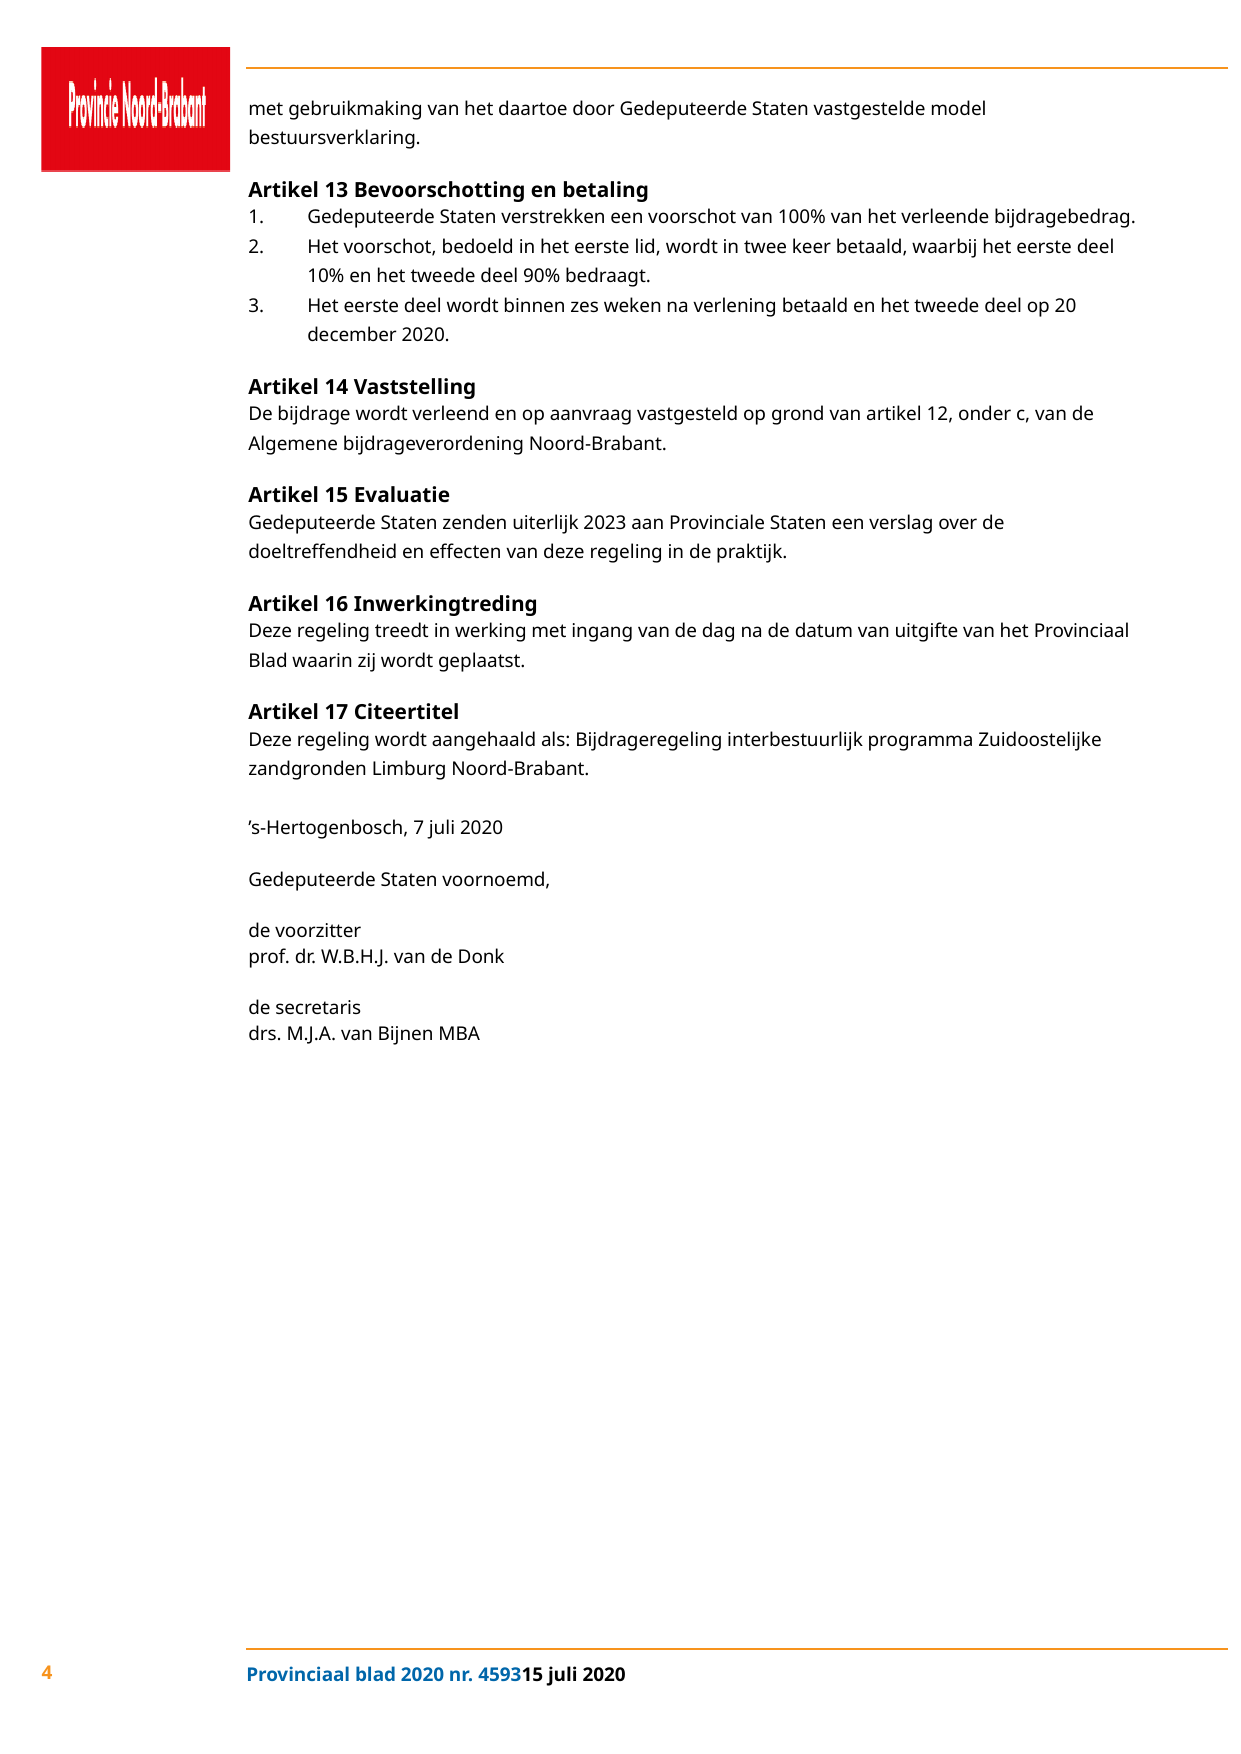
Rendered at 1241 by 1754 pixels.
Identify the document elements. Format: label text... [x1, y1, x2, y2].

text prof. dr. W.B.H.J. van de Donk [248, 943, 1152, 969]
text Artikel 16 Inwerkingtreding [248, 589, 1152, 617]
text ’s-Hertogenbosch, 7 juli 2020 [248, 814, 1152, 840]
list Het eerste deel wordt binnen zes weken na verlening betaald en het tweede deel op 20 december 2020. [248, 292, 1152, 347]
text drs. M.J.A. van Bijnen MBA [248, 1020, 1152, 1046]
picture [41, 47, 231, 172]
text de voorzitter [248, 917, 1152, 943]
text Gedeputeerde Staten voornoemd, [248, 866, 1152, 892]
text Deze regeling wordt aangehaald als: Bijdrageregeling interbestuurlijk programma Zuidoostelijke zandgronden Limburg Noord-Brabant. [248, 726, 1152, 781]
text met gebruikmaking van het daartoe door Gedeputeerde Staten vastgestelde model bestuursverklaring. [248, 95, 1152, 150]
text Gedeputeerde Staten zenden uiterlijk 2023 aan Provinciale Staten een verslag over de doeltreffendheid en effecten van deze regeling in de praktijk. [248, 509, 1152, 564]
text Artikel 14 Vaststelling [248, 372, 1152, 400]
text Deze regeling treedt in werking met ingang van de dag na de datum van uitgifte van het Provinciaal Blad waarin zij wordt geplaatst. [248, 617, 1152, 673]
text De bijdrage wordt verleend en op aanvraag vastgesteld op grond van artikel 12, onder c, van de Algemene bijdrageverordening Noord-Brabant. [248, 400, 1152, 456]
list Gedeputeerde Staten verstrekken een voorschot van 100% van het verleende bijdragebedrag. [248, 203, 1152, 229]
list Het voorschot, bedoeld in het eerste lid, wordt in twee keer betaald, waarbij het eerste deel 10% en het tweede deel 90% bedraagt. [248, 233, 1152, 288]
text de secretaris [248, 994, 1152, 1020]
text Artikel 15 Evaluatie [248, 480, 1152, 509]
text Artikel 17 Citeertitel [248, 697, 1152, 726]
text Artikel 13 Bevoorschotting en betaling [248, 175, 1152, 203]
